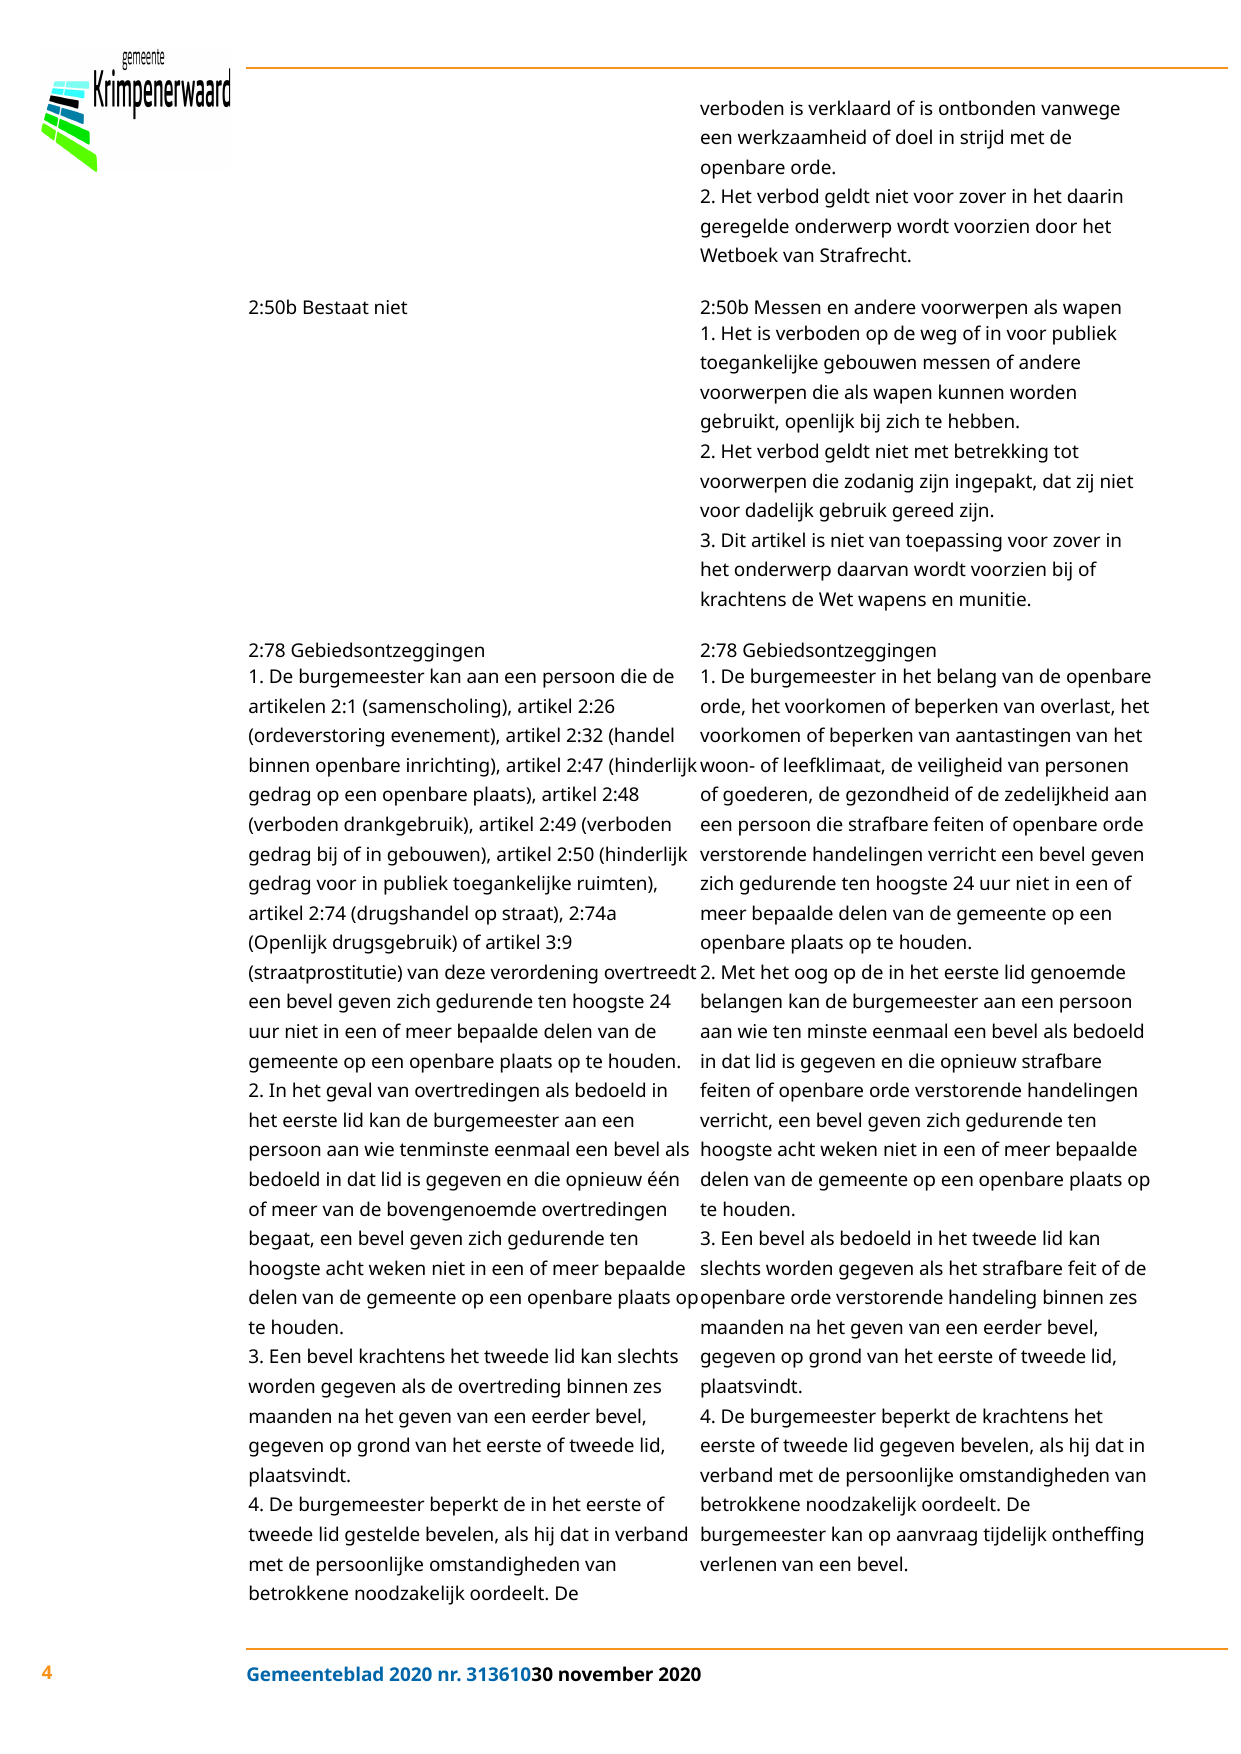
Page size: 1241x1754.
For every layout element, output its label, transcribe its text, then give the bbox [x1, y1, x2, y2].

table_cell 2:78 Gebiedsontzeggingen [700, 638, 1152, 663]
table_cell 2:50b Bestaat niet [248, 294, 700, 320]
table_cell 1. De burgemeester kan aan een persoon die de artikelen 2:1 (samenscholing), artikel 2:26 (ordeverstoring evenement), artikel 2:32 (handel binnen openbare inrichting), artikel 2:47 (hinderlijk gedrag op een openbare plaats), artikel 2:48 (verboden drankgebruik), artikel 2:49 (verboden gedrag bij of in gebouwen), artikel 2:50 (hinderlijk gedrag voor in publiek toegankelijke ruimten), artikel 2:74 (drugshandel op straat), 2:74a (Openlijk drugsgebruik) of artikel 3:9 (straatprostitutie) van deze verordening overtreedt een bevel geven zich gedurende ten hoogste 24 uur niet in een of meer bepaalde delen van de gemeente op een openbare plaats op te houden. 2. In het geval van overtredingen als bedoeld in het eerste lid kan de burgemeester aan een persoon aan wie tenminste eenmaal een bevel als bedoeld in dat lid is gegeven en die opnieuw één of meer van de bovengenoemde overtredingen begaat, een bevel geven zich gedurende ten hoogste acht weken niet in een of meer bepaalde delen van de gemeente op een openbare plaats op te houden. 3. Een bevel krachtens het tweede lid kan slechts worden gegeven als de overtreding binnen zes maanden na het geven van een eerder bevel, gegeven op grond van het eerste of tweede lid, plaatsvindt. 4. De burgemeester beperkt de in het eerste of tweede lid gestelde bevelen, als hij dat in verband met de persoonlijke omstandigheden van betrokkene noodzakelijk oordeelt. De [248, 663, 700, 1606]
table_cell [248, 320, 700, 612]
table_cell [700, 269, 1152, 294]
table_cell [248, 612, 700, 638]
table_cell 2:50b Messen en andere voorwerpen als wapen [700, 294, 1152, 320]
table_cell [248, 269, 700, 294]
table_cell 1. De burgemeester in het belang van de openbare orde, het voorkomen of beperken van overlast, het voorkomen of beperken van aantastingen van het woon- of leefklimaat, de veiligheid van personen of goederen, de gezondheid of de zedelijkheid aan een persoon die strafbare feiten of openbare orde verstorende handelingen verricht een bevel geven zich gedurende ten hoogste 24 uur niet in een of meer bepaalde delen van de gemeente op een openbare plaats op te houden. 2. Met het oog op de in het eerste lid genoemde belangen kan de burgemeester aan een persoon aan wie ten minste eenmaal een bevel als bedoeld in dat lid is gegeven en die opnieuw strafbare feiten of openbare orde verstorende handelingen verricht, een bevel geven zich gedurende ten hoogste acht weken niet in een of meer bepaalde delen van de gemeente op een openbare plaats op te houden. 3. Een bevel als bedoeld in het tweede lid kan slechts worden gegeven als het strafbare feit of de openbare orde verstorende handeling binnen zes maanden na het geven van een eerder bevel, gegeven op grond van het eerste of tweede lid, plaatsvindt. 4. De burgemeester beperkt de krachtens het eerste of tweede lid gegeven bevelen, als hij dat in verband met de persoonlijke omstandigheden van betrokkene noodzakelijk oordeelt. De burgemeester kan op aanvraag tijdelijk ontheffing verlenen van een bevel. [700, 663, 1152, 1606]
table_cell [700, 612, 1152, 638]
table_cell [248, 95, 700, 268]
table_cell 2:78 Gebiedsontzeggingen [248, 638, 700, 663]
picture [41, 47, 231, 172]
table_cell verboden is verklaard of is ontbonden vanwege een werkzaamheid of doel in strijd met de openbare orde. 2. Het verbod geldt niet voor zover in het daarin geregelde onderwerp wordt voorzien door het Wetboek van Strafrecht. [700, 95, 1152, 268]
table_cell 1. Het is verboden op de weg of in voor publiek toegankelijke gebouwen messen of andere voorwerpen die als wapen kunnen worden gebruikt, openlijk bij zich te hebben. 2. Het verbod geldt niet met betrekking tot voorwerpen die zodanig zijn ingepakt, dat zij niet voor dadelijk gebruik gereed zijn. 3. Dit artikel is niet van toepassing voor zover in het onderwerp daarvan wordt voorzien bij of krachtens de Wet wapens en munitie. [700, 320, 1152, 612]
